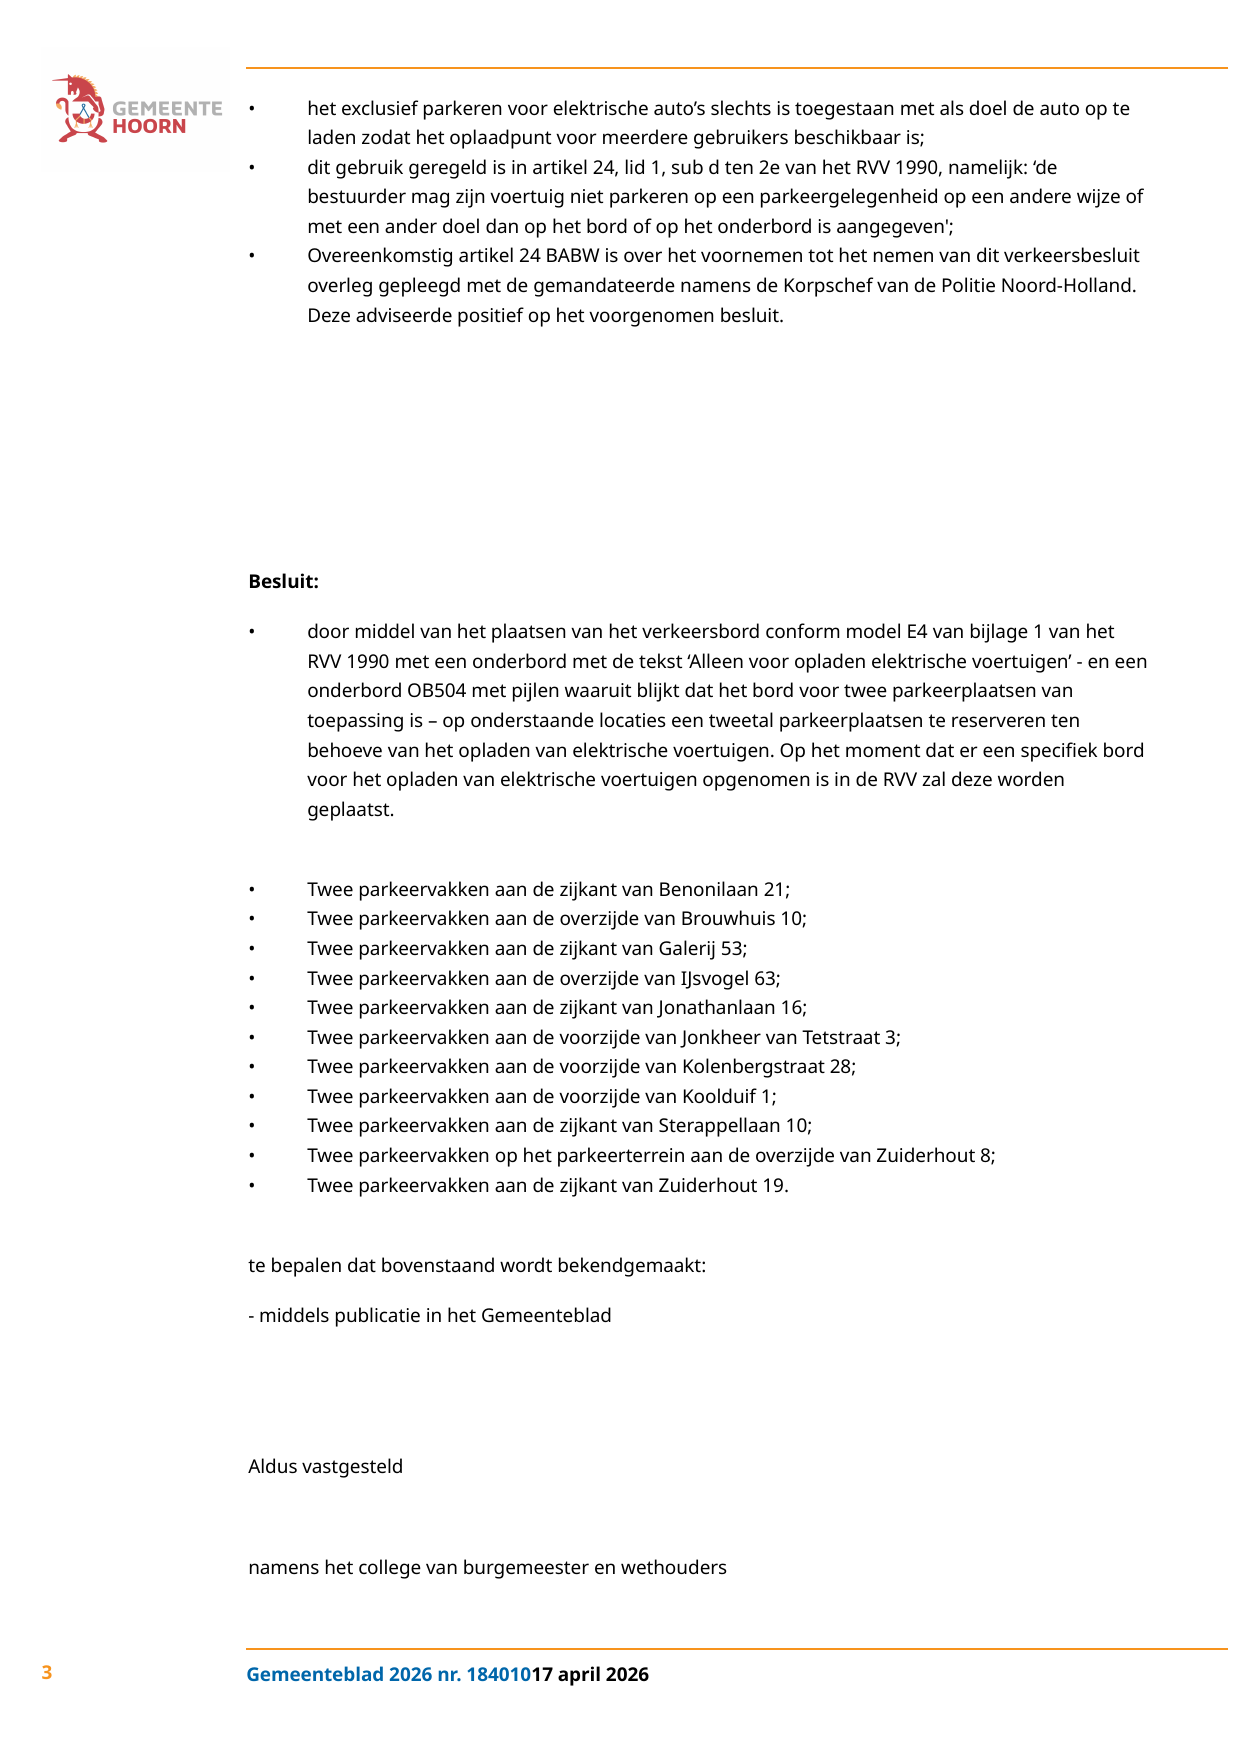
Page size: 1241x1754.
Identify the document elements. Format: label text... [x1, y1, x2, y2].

list Twee parkeervakken aan de zijkant van Zuiderhout 19. [248, 1172, 1152, 1198]
list Twee parkeervakken aan de voorzijde van Jonkheer van Tetstraat 3; [248, 1024, 1152, 1050]
list Twee parkeervakken aan de zijkant van Jonathanlaan 16; [248, 994, 1152, 1020]
list Twee parkeervakken aan de voorzijde van Koolduif 1; [248, 1083, 1152, 1109]
list Overeenkomstig artikel 24 BABW is over het voornemen tot het nemen van dit verkeersbesluit overleg gepleegd met de gemandateerde namens de Korpschef van de Politie Noord-Holland. Deze adviseerde positief op het voorgenomen besluit. [248, 243, 1152, 328]
list Twee parkeervakken aan de overzijde van IJsvogel 63; [248, 965, 1152, 991]
text namens het college van burgemeester en wethouders [248, 1554, 1152, 1580]
list door middel van het plaatsen van het verkeersbord conform model E4 van bijlage 1 van het RVV 1990 met een onderbord met de tekst ‘Alleen voor opladen elektrische voertuigen’ - en een onderbord OB504 met pijlen waaruit blijkt dat het bord voor twee parkeerplaatsen van toepassing is – op onderstaande locaties een tweetal parkeerplaatsen te reserveren ten behoeve van het opladen van elektrische voertuigen. Op het moment dat er een specifiek bord voor het opladen van elektrische voertuigen opgenomen is in de RVV zal deze worden geplaatst. [248, 618, 1152, 822]
list Twee parkeervakken aan de voorzijde van Kolenbergstraat 28; [248, 1053, 1152, 1079]
list Twee parkeervakken op het parkeerterrein aan de overzijde van Zuiderhout 8; [248, 1142, 1152, 1168]
list het exclusief parkeren voor elektrische auto’s slechts is toegestaan met als doel de auto op te laden zodat het oplaadpunt voor meerdere gebruikers beschikbaar is; [248, 95, 1152, 150]
list dit gebruik geregeld is in artikel 24, lid 1, sub d ten 2e van het RVV 1990, namelijk: ‘de bestuurder mag zijn voertuig niet parkeren op een parkeergelegenheid op een andere wijze of met een ander doel dan op het bord of op het onderbord is aangegeven'; [248, 154, 1152, 239]
text Aldus vastgesteld [248, 1453, 1152, 1479]
list Twee parkeervakken aan de overzijde van Brouwhuis 10; [248, 906, 1152, 931]
list Twee parkeervakken aan de zijkant van Sterappellaan 10; [248, 1113, 1152, 1138]
list Twee parkeervakken aan de zijkant van Benonilaan 21; [248, 876, 1152, 902]
text te bepalen dat bovenstaand wordt bekendgemaakt: [248, 1252, 1152, 1278]
picture [41, 47, 231, 172]
text - middels publicatie in het Gemeenteblad [248, 1302, 1152, 1328]
list Twee parkeervakken aan de zijkant van Galerij 53; [248, 935, 1152, 961]
text Besluit: [248, 568, 1152, 594]
